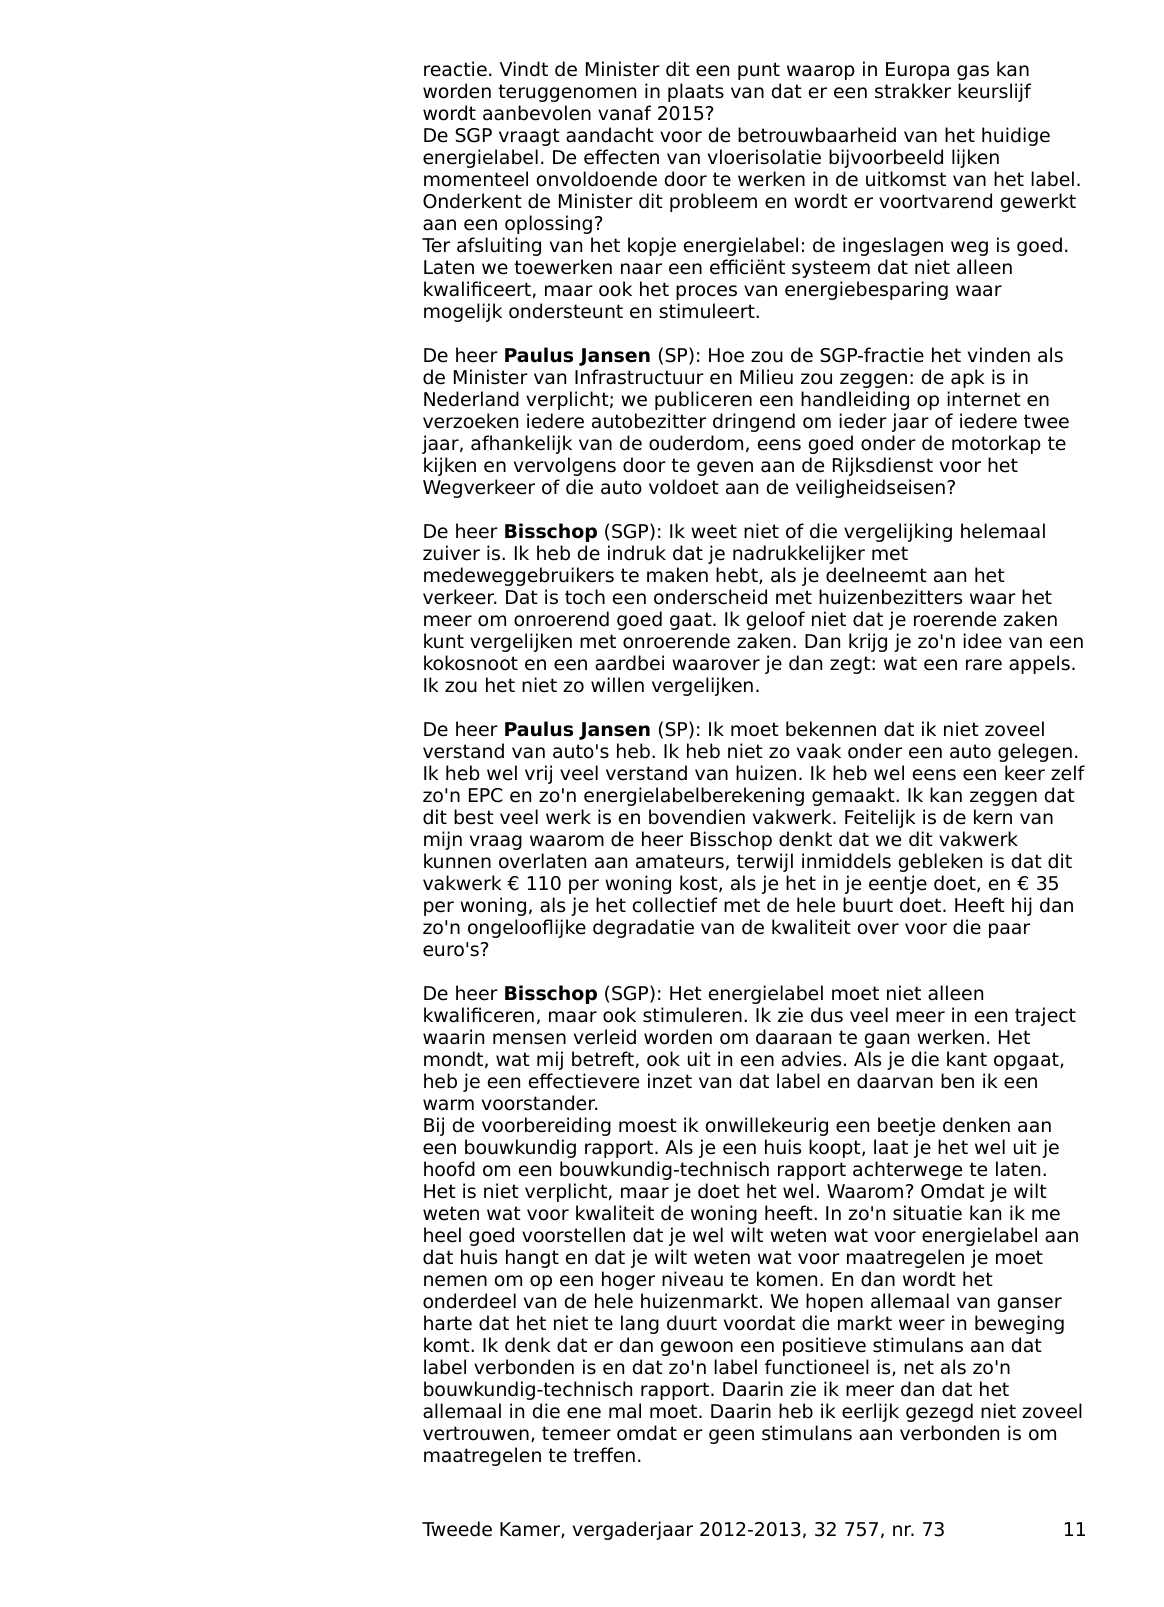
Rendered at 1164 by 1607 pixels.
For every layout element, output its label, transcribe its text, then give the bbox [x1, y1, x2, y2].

text De heer Paulus Jansen (SP): Hoe zou de SGP-fractie het vinden als de Minister van Infrastructuur en Milieu zou zeggen: de apk is in Nederland verplicht; we publiceren een handleiding op internet en verzoeken iedere autobezitter dringend om ieder jaar of iedere twee jaar, afhankelijk van de ouderdom, eens goed onder de motorkap te kijken en vervolgens door te geven aan de Rijksdienst voor het Wegverkeer of die auto voldoet aan de veiligheidseisen? [422, 345, 1087, 499]
text De heer Bisschop (SGP): Ik weet niet of die vergelijking helemaal zuiver is. Ik heb de indruk dat je nadrukkelijker met medeweggebruikers te maken hebt, als je deelneemt aan het verkeer. Dat is toch een onderscheid met huizenbezitters waar het meer om onroerend goed gaat. Ik geloof niet dat je roerende zaken kunt vergelijken met onroerende zaken. Dan krijg je zo'n idee van een kokosnoot en een aardbei waarover je dan zegt: wat een rare appels. Ik zou het niet zo willen vergelijken. [422, 521, 1087, 697]
text Bij de voorbereiding moest ik onwillekeurig een beetje denken aan een bouwkundig rapport. Als je een huis koopt, laat je het wel uit je hoofd om een bouwkundig-technisch rapport achterwege te laten. Het is niet verplicht, maar je doet het wel. Waarom? Omdat je wilt weten wat voor kwaliteit de woning heeft. In zo'n situatie kan ik me heel goed voorstellen dat je wel wilt weten wat voor energielabel aan dat huis hangt en dat je wilt weten wat voor maatregelen je moet nemen om op een hoger niveau te komen. En dan wordt het onderdeel van de hele huizenmarkt. We hopen allemaal van ganser harte dat het niet te lang duurt voordat die markt weer in beweging komt. Ik denk dat er dan gewoon een positieve stimulans aan dat label verbonden is en dat zo'n label functioneel is, net als zo'n bouwkundig-technisch rapport. Daarin zie ik meer dan dat het allemaal in die ene mal moet. Daarin heb ik eerlijk gezegd niet zoveel vertrouwen, temeer omdat er geen stimulans aan verbonden is om maatregelen te treffen. [422, 1115, 1087, 1467]
text De heer Paulus Jansen (SP): Ik moet bekennen dat ik niet zoveel verstand van auto's heb. Ik heb niet zo vaak onder een auto gelegen. Ik heb wel vrij veel verstand van huizen. Ik heb wel eens een keer zelf zo'n EPC en zo'n energielabelberekening gemaakt. Ik kan zeggen dat dit best veel werk is en bovendien vakwerk. Feitelijk is de kern van mijn vraag waarom de heer Bisschop denkt dat we dit vakwerk kunnen overlaten aan amateurs, terwijl inmiddels gebleken is dat dit vakwerk € 110 per woning kost, als je het in je eentje doet, en € 35 per woning, als je het collectief met de hele buurt doet. Heeft hij dan zo'n ongelooflijke degradatie van de kwaliteit over voor die paar euro's? [422, 719, 1087, 961]
text De heer Bisschop (SGP): Het energielabel moet niet alleen kwalificeren, maar ook stimuleren. Ik zie dus veel meer in een traject waarin mensen verleid worden om daaraan te gaan werken. Het mondt, wat mij betreft, ook uit in een advies. Als je die kant opgaat, heb je een effectievere inzet van dat label en daarvan ben ik een warm voorstander. [422, 983, 1087, 1115]
text Ter afsluiting van het kopje energielabel: de ingeslagen weg is goed. Laten we toewerken naar een efficiënt systeem dat niet alleen kwalificeert, maar ook het proces van energiebesparing waar mogelijk ondersteunt en stimuleert. [422, 235, 1087, 323]
text De SGP vraagt aandacht voor de betrouwbaarheid van het huidige energielabel. De effecten van vloerisolatie bijvoorbeeld lijken momenteel onvoldoende door te werken in de uitkomst van het label. Onderkent de Minister dit probleem en wordt er voortvarend gewerkt aan een oplossing? [422, 125, 1087, 235]
text reactie. Vindt de Minister dit een punt waarop in Europa gas kan worden teruggenomen in plaats van dat er een strakker keurslijf wordt aanbevolen vanaf 2015? [422, 59, 1087, 125]
